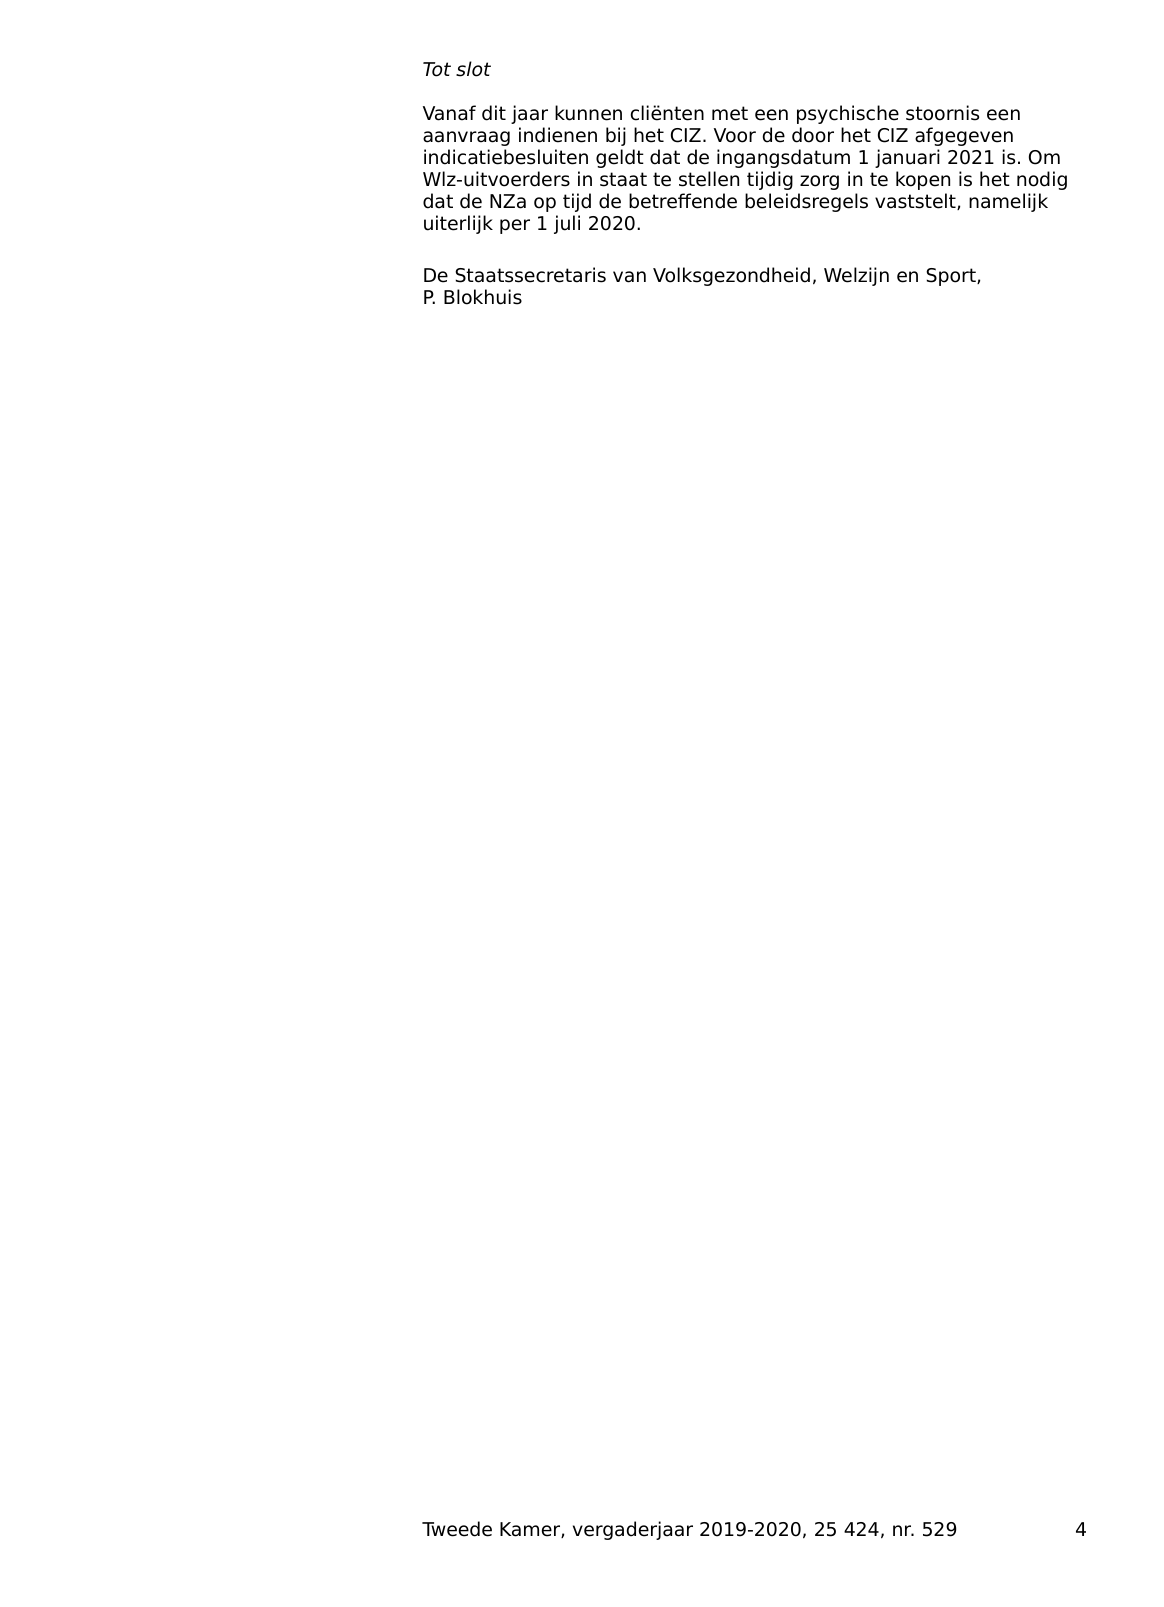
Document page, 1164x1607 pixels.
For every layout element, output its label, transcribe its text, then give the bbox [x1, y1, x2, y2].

text De Staatssecretaris van Volksgezondheid, Welzijn en Sport, P. Blokhuis [422, 265, 1087, 309]
text Vanaf dit jaar kunnen cliënten met een psychische stoornis een aanvraag indienen bij het CIZ. Voor de door het CIZ afgegeven indicatiebesluiten geldt dat de ingangsdatum 1 januari 2021 is. Om Wlz-uitvoerders in staat te stellen tijdig zorg in te kopen is het nodig dat de NZa op tijd de betreffende beleidsregels vaststelt, namelijk uiterlijk per 1 juli 2020. [422, 103, 1087, 235]
subtitle Tot slot [422, 59, 1087, 81]
